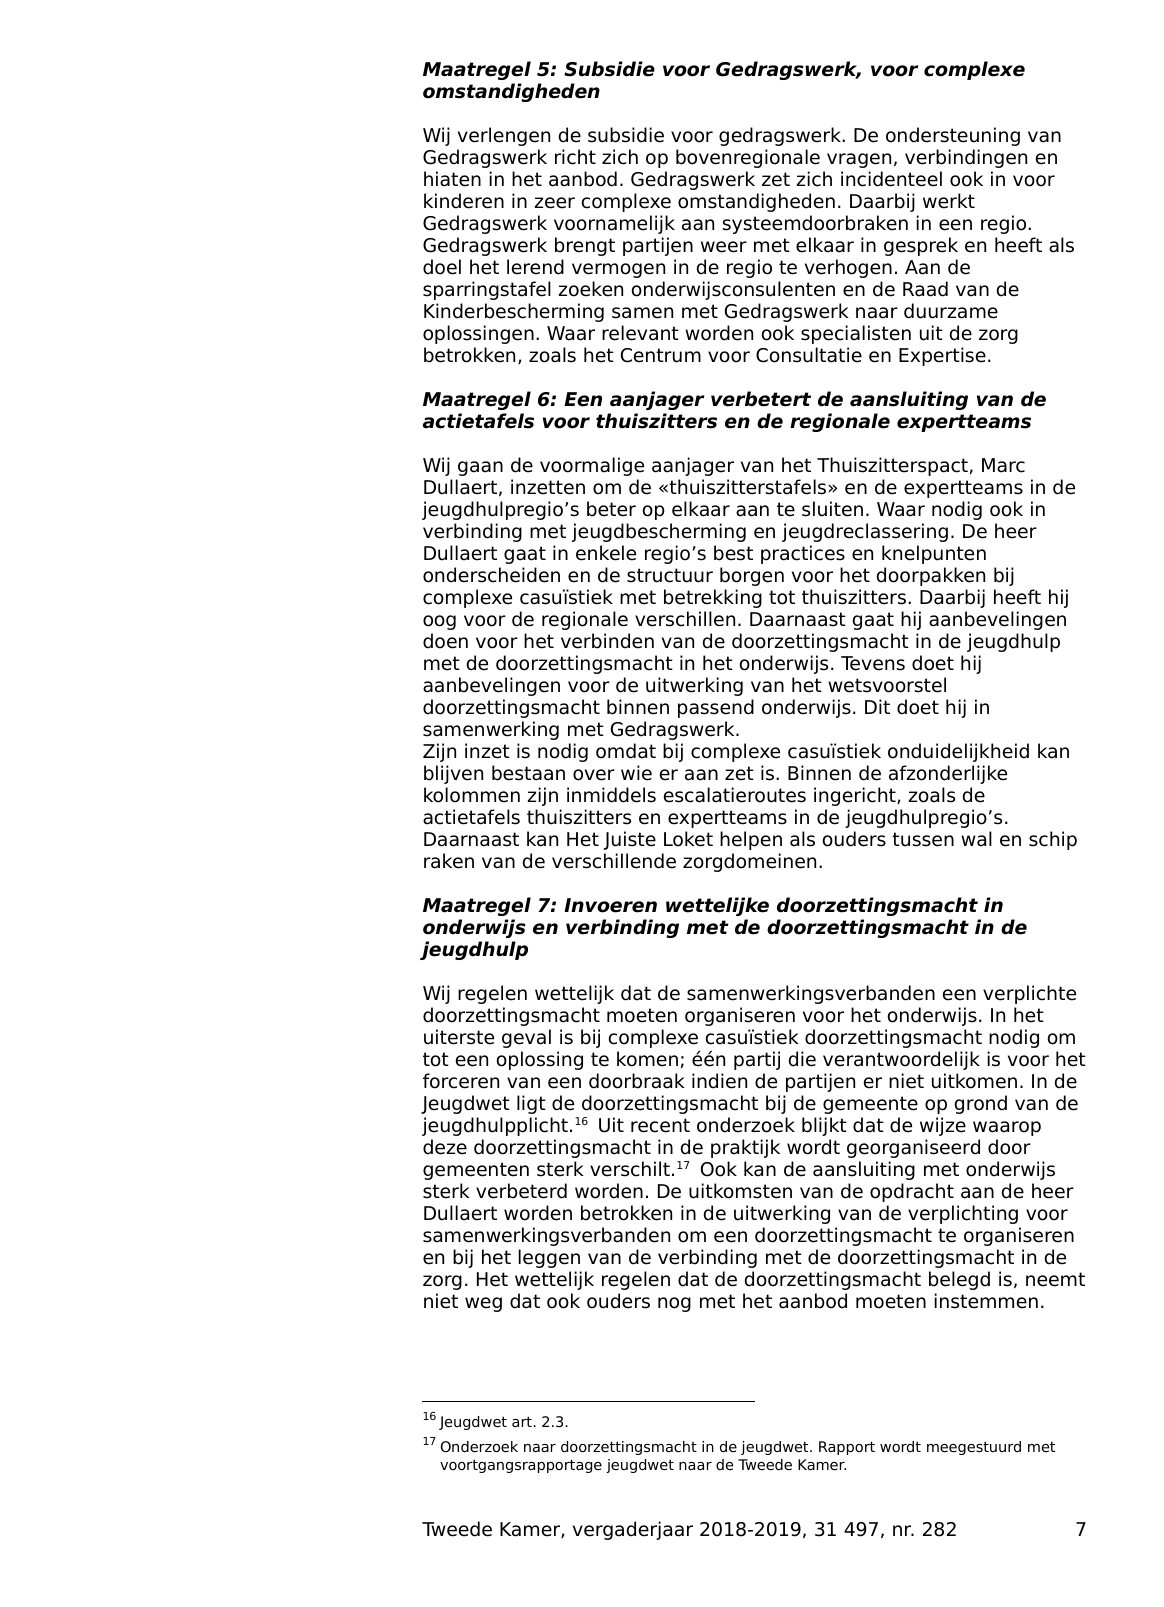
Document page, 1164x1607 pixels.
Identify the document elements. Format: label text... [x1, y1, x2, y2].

text Wij regelen wettelijk dat de samenwerkingsverbanden een verplichte doorzettingsmacht moeten organiseren voor het onderwijs. In het uiterste geval is bij complexe casuïstiek doorzettingsmacht nodig om tot een oplossing te komen; één partij die verantwoordelijk is voor het forceren van een doorbraak indien de partijen er niet uitkomen. In de Jeugdwet ligt de doorzettingsmacht bij de gemeente op grond van de jeugdhulpplicht. Uit recent onderzoek blijkt dat de wijze waarop deze doorzettingsmacht in de praktijk wordt georganiseerd door gemeenten sterk verschilt. Ook kan de aansluiting met onderwijs sterk verbeterd worden. De uitkomsten van de opdracht aan de heer Dullaert worden betrokken in de uitwerking van de verplichting voor samenwerkingsverbanden om een doorzettingsmacht te organiseren en bij het leggen van de verbinding met de doorzettingsmacht in de zorg. Het wettelijk regelen dat de doorzettingsmacht belegd is, neemt niet weg dat ook ouders nog met het aanbod moeten instemmen. [422, 983, 1087, 1313]
text Wij gaan de voormalige aanjager van het Thuiszitterspact, Marc Dullaert, inzetten om de «thuiszitterstafels» en de expertteams in de jeugdhulpregio’s beter op elkaar aan te sluiten. Waar nodig ook in verbinding met jeugdbescherming en jeugdreclassering. De heer Dullaert gaat in enkele regio’s best practices en knelpunten onderscheiden en de structuur borgen voor het doorpakken bij complexe casuïstiek met betrekking tot thuiszitters. Daarbij heeft hij oog voor de regionale verschillen. Daarnaast gaat hij aanbevelingen doen voor het verbinden van de doorzettingsmacht in de jeugdhulp met de doorzettingsmacht in het onderwijs. Tevens doet hij aanbevelingen voor de uitwerking van het wetsvoorstel doorzettingsmacht binnen passend onderwijs. Dit doet hij in samenwerking met Gedragswerk. [422, 455, 1087, 741]
subtitle Maatregel 7: Invoeren wettelijke doorzettingsmacht in onderwijs en verbinding met de doorzettingsmacht in de jeugdhulp [422, 895, 1087, 961]
text Wij verlengen de subsidie voor gedragswerk. De ondersteuning van Gedragswerk richt zich op bovenregionale vragen, verbindingen en hiaten in het aanbod. Gedragswerk zet zich incidenteel ook in voor kinderen in zeer complexe omstandigheden. Daarbij werkt Gedragswerk voornamelijk aan systeemdoorbraken in een regio. Gedragswerk brengt partijen weer met elkaar in gesprek en heeft als doel het lerend vermogen in de regio te verhogen. Aan de sparringstafel zoeken onderwijsconsulenten en de Raad van de Kinderbescherming samen met Gedragswerk naar duurzame oplossingen. Waar relevant worden ook specialisten uit de zorg betrokken, zoals het Centrum voor Consultatie en Expertise. [422, 125, 1087, 367]
subtitle Maatregel 6: Een aanjager verbetert de aansluiting van de actietafels voor thuiszitters en de regionale expertteams [422, 389, 1087, 433]
text Onderzoek naar doorzettingsmacht in de jeugdwet. Rapport wordt meegestuurd met voortgangsrapportage jeugdwet naar de Tweede Kamer. [422, 1435, 1087, 1474]
subtitle Maatregel 5: Subsidie voor Gedragswerk, voor complexe omstandigheden [422, 59, 1087, 103]
text Zijn inzet is nodig omdat bij complexe casuïstiek onduidelijkheid kan blijven bestaan over wie er aan zet is. Binnen de afzonderlijke kolommen zijn inmiddels escalatieroutes ingericht, zoals de actietafels thuiszitters en expertteams in de jeugdhulpregio’s. Daarnaast kan Het Juiste Loket helpen als ouders tussen wal en schip raken van de verschillende zorgdomeinen. [422, 741, 1087, 873]
text Jeugdwet art. 2.3. [422, 1410, 1087, 1432]
